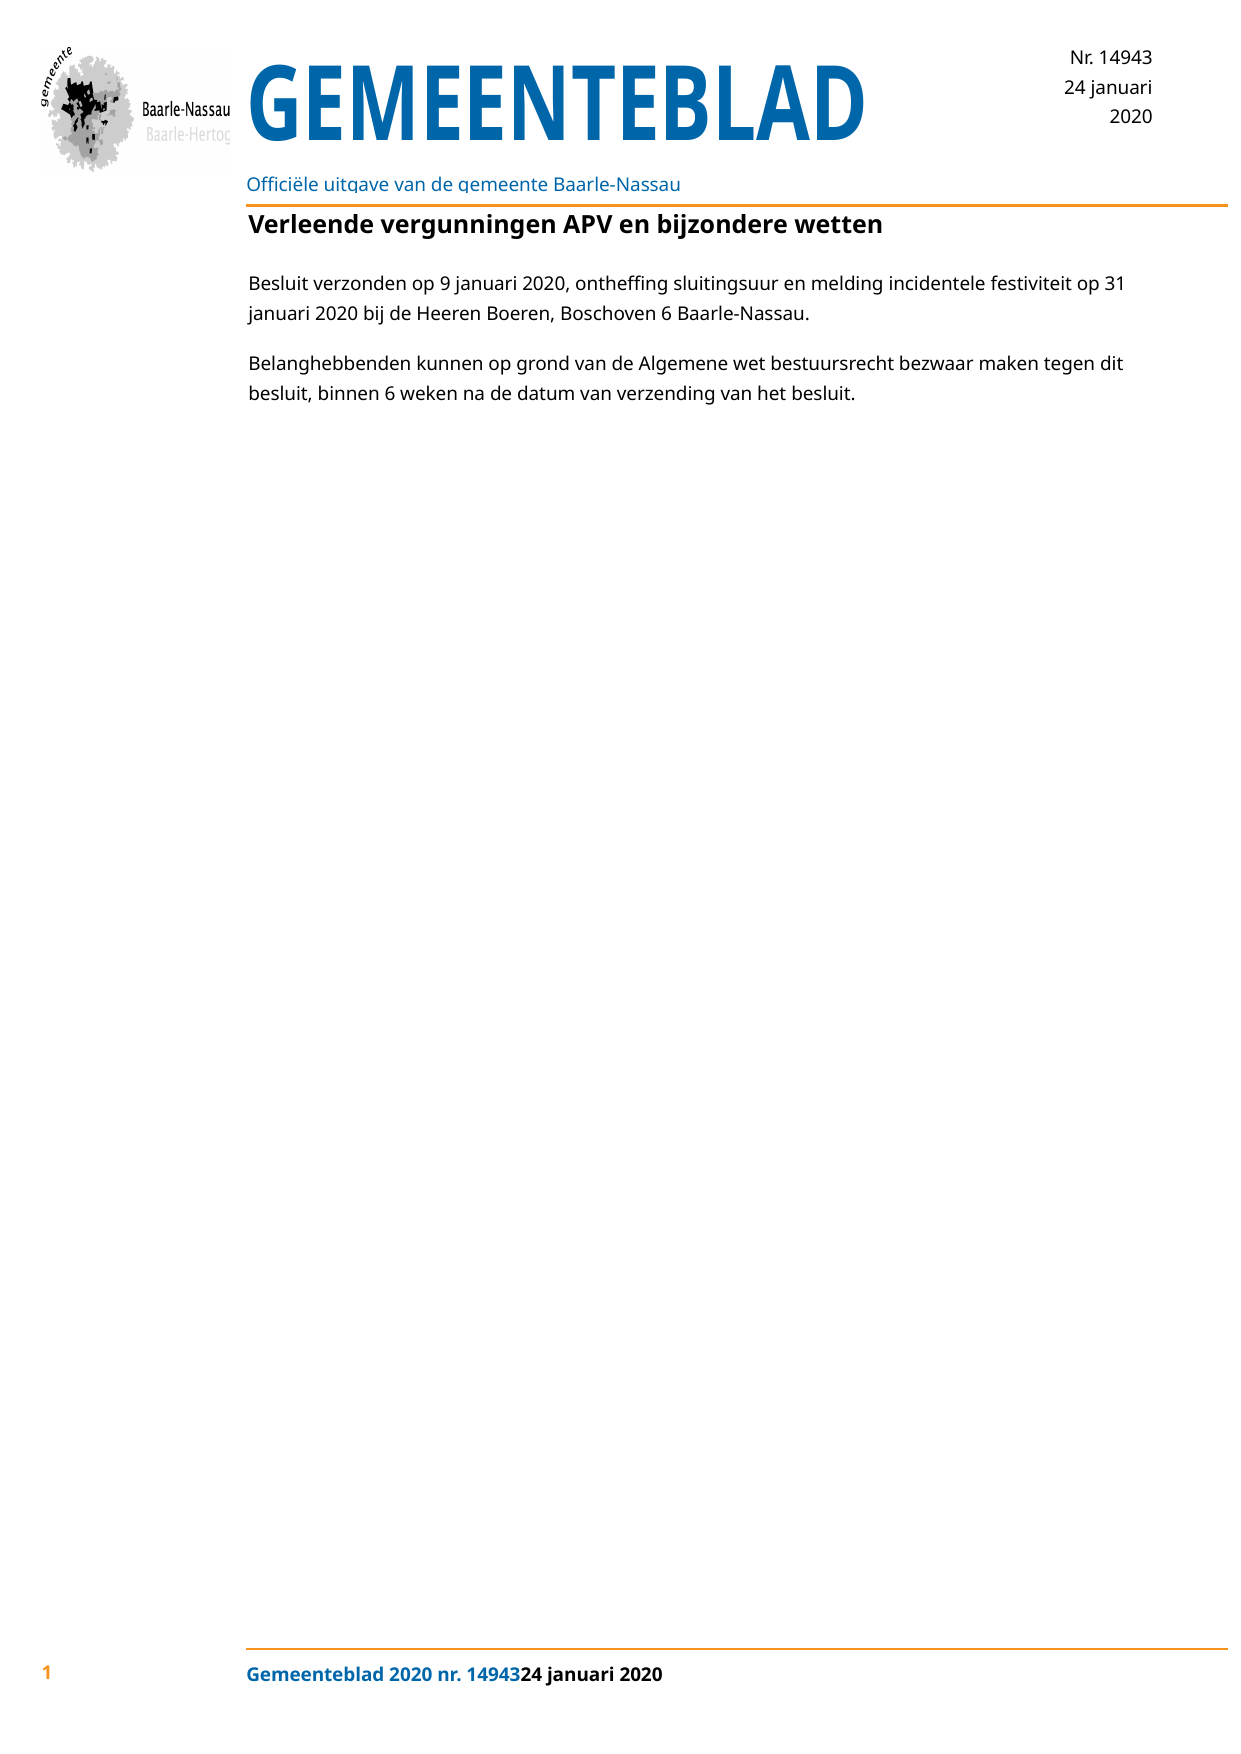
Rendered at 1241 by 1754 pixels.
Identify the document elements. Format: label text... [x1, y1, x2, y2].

text Belanghebbenden kunnen op grond van de Algemene wet bestuursrecht bezwaar maken tegen dit besluit, binnen 6 weken na de datum van verzending van het besluit. [248, 350, 1152, 406]
picture [41, 47, 231, 172]
text Verleende vergunningen APV en bijzondere wetten [248, 207, 1152, 241]
text Besluit verzonden op 9 januari 2020, ontheffing sluitingsuur en melding incidentele festiviteit op 31 januari 2020 bij de Heeren Boeren, Boschoven 6 Baarle-Nassau. [248, 270, 1152, 326]
